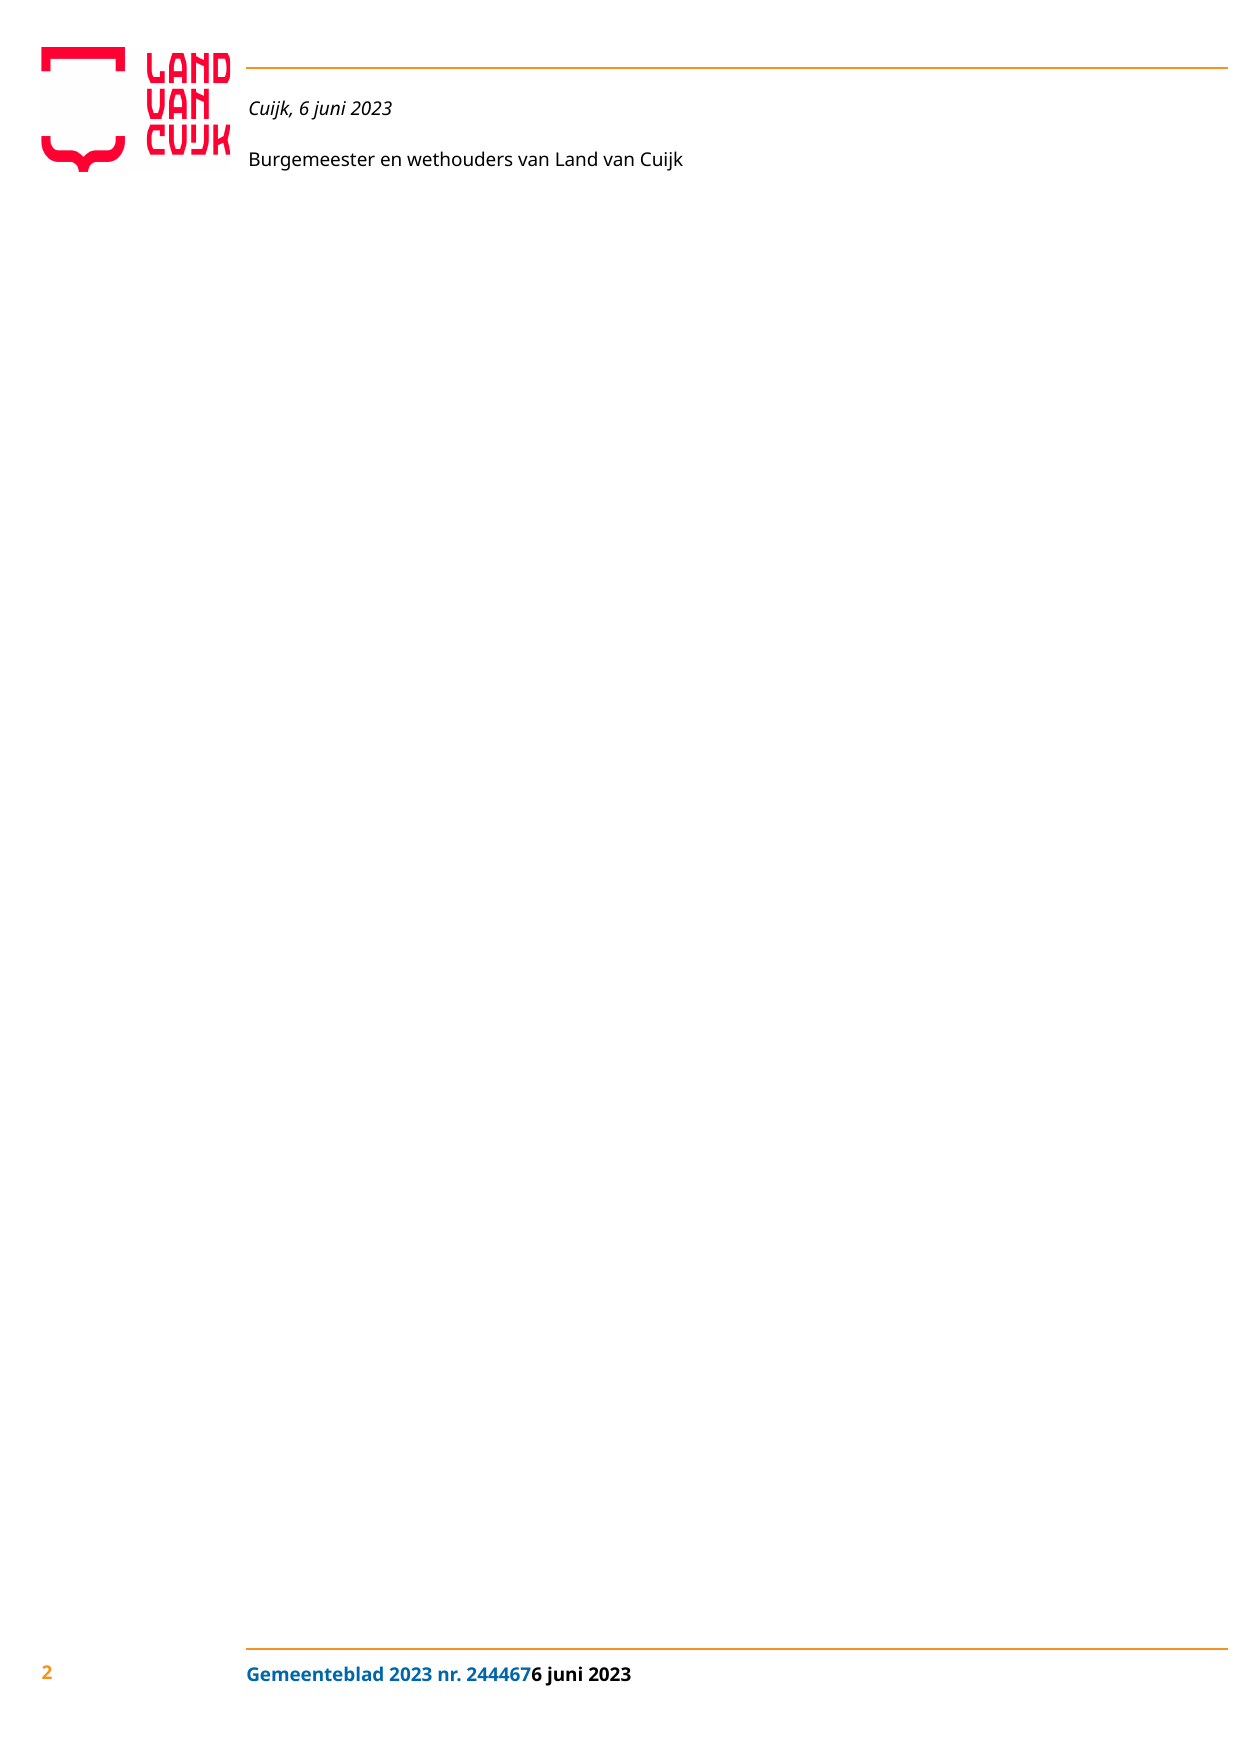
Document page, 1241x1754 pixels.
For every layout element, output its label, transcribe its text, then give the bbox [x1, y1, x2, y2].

text Burgemeester en wethouders van Land van Cuijk [248, 146, 1152, 172]
picture [41, 47, 231, 172]
text Cuijk, 6 juni 2023 [248, 95, 1152, 121]
